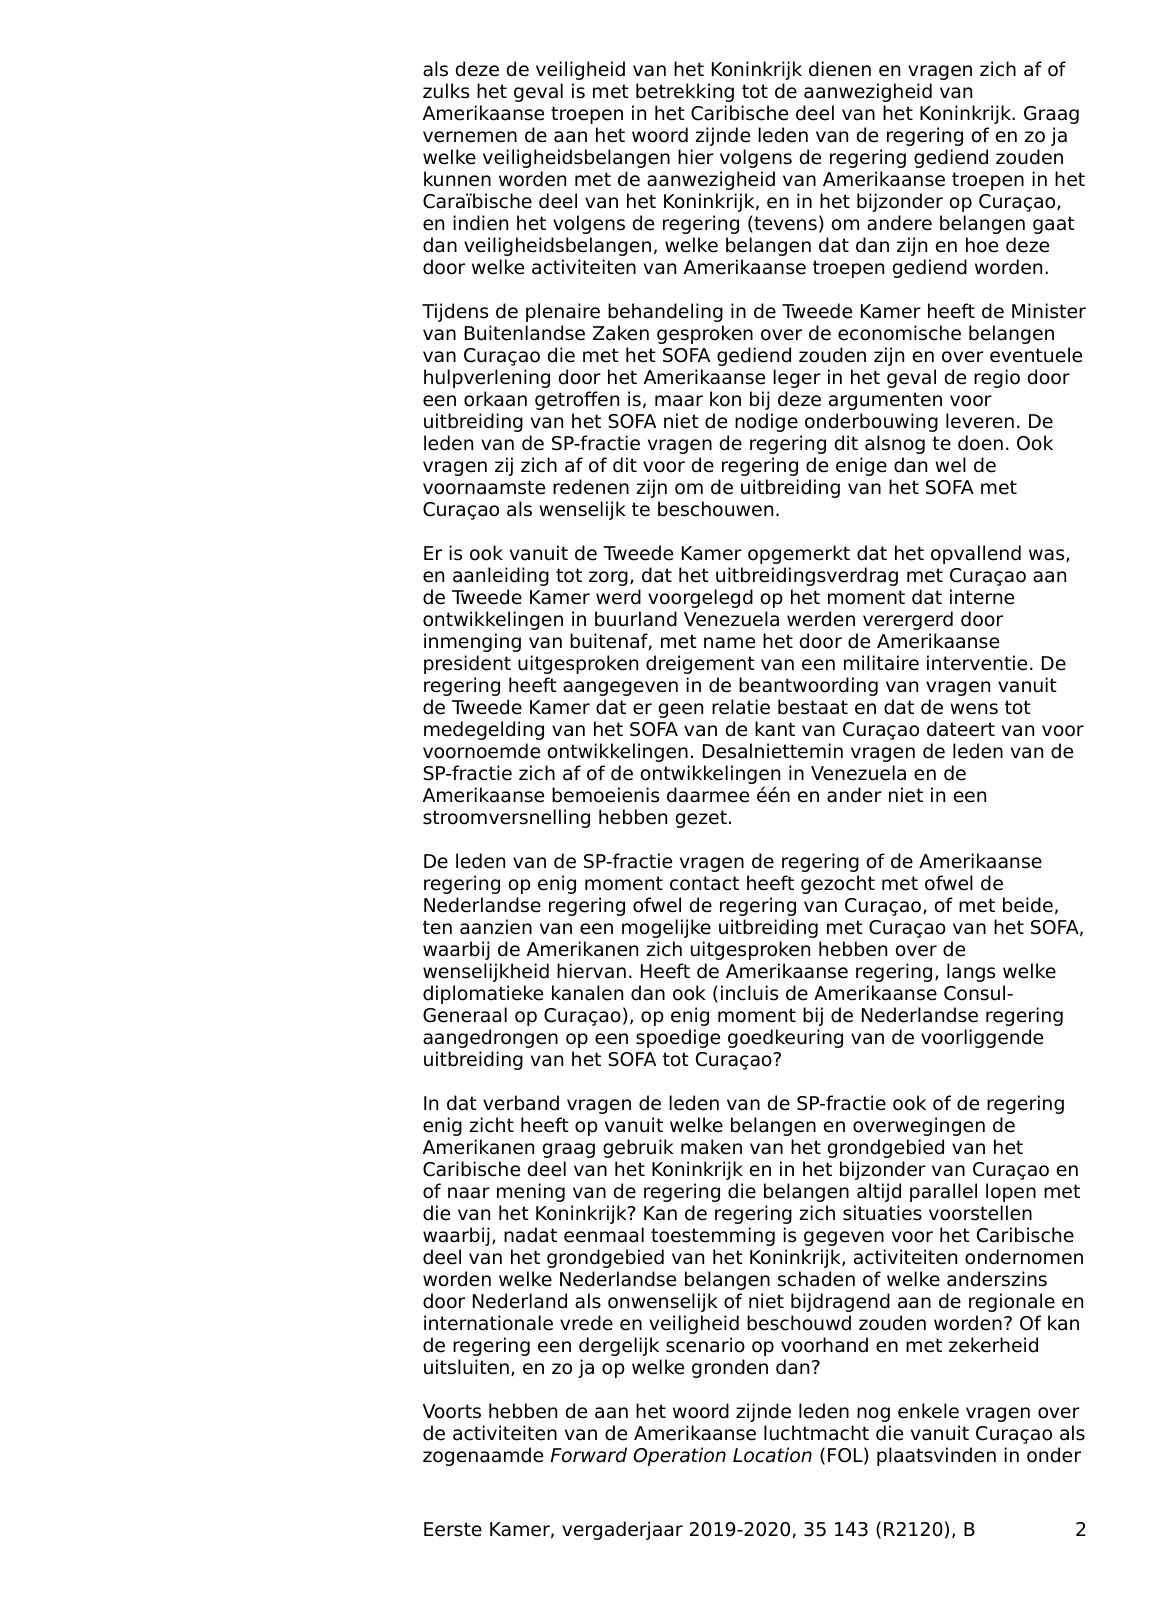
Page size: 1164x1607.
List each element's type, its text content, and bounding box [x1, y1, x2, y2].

text Tijdens de plenaire behandeling in de Tweede Kamer heeft de Minister van Buitenlandse Zaken gesproken over de economische belangen van Curaçao die met het SOFA gediend zouden zijn en over eventuele hulpverlening door het Amerikaanse leger in het geval de regio door een orkaan getroffen is, maar kon bij deze argumenten voor uitbreiding van het SOFA niet de nodige onderbouwing leveren. De leden van de SP-fractie vragen de regering dit alsnog te doen. Ook vragen zij zich af of dit voor de regering de enige dan wel de voornaamste redenen zijn om de uitbreiding van het SOFA met Curaçao als wenselijk te beschouwen. [422, 301, 1087, 521]
text Voorts hebben de aan het woord zijnde leden nog enkele vragen over de activiteiten van de Amerikaanse luchtmacht die vanuit Curaçao als zogenaamde Forward Operation Location (FOL) plaatsvinden in onder [422, 1401, 1087, 1467]
text De leden van de SP-fractie vragen de regering of de Amerikaanse regering op enig moment contact heeft gezocht met ofwel de Nederlandse regering ofwel de regering van Curaçao, of met beide, ten aanzien van een mogelijke uitbreiding met Curaçao van het SOFA, waarbij de Amerikanen zich uitgesproken hebben over de wenselijkheid hiervan. Heeft de Amerikaanse regering, langs welke diplomatieke kanalen dan ook (incluis de Amerikaanse Consul-Generaal op Curaçao), op enig moment bij de Nederlandse regering aangedrongen op een spoedige goedkeuring van de voorliggende uitbreiding van het SOFA tot Curaçao? [422, 851, 1087, 1071]
text Er is ook vanuit de Tweede Kamer opgemerkt dat het opvallend was, en aanleiding tot zorg, dat het uitbreidingsverdrag met Curaçao aan de Tweede Kamer werd voorgelegd op het moment dat interne ontwikkelingen in buurland Venezuela werden verergerd door inmenging van buitenaf, met name het door de Amerikaanse president uitgesproken dreigement van een militaire interventie. De regering heeft aangegeven in de beantwoording van vragen vanuit de Tweede Kamer dat er geen relatie bestaat en dat de wens tot medegelding van het SOFA van de kant van Curaçao dateert van voor voornoemde ontwikkelingen. Desalniettemin vragen de leden van de SP-fractie zich af of de ontwikkelingen in Venezuela en de Amerikaanse bemoeienis daarmee één en ander niet in een stroomversnelling hebben gezet. [422, 543, 1087, 829]
text In dat verband vragen de leden van de SP-fractie ook of de regering enig zicht heeft op vanuit welke belangen en overwegingen de Amerikanen graag gebruik maken van het grondgebied van het Caribische deel van het Koninkrijk en in het bijzonder van Curaçao en of naar mening van de regering die belangen altijd parallel lopen met die van het Koninkrijk? Kan de regering zich situaties voorstellen waarbij, nadat eenmaal toestemming is gegeven voor het Caribische deel van het grondgebied van het Koninkrijk, activiteiten ondernomen worden welke Nederlandse belangen schaden of welke anderszins door Nederland als onwenselijk of niet bijdragend aan de regionale en internationale vrede en veiligheid beschouwd zouden worden? Of kan de regering een dergelijk scenario op voorhand en met zekerheid uitsluiten, en zo ja op welke gronden dan? [422, 1093, 1087, 1379]
text als deze de veiligheid van het Koninkrijk dienen en vragen zich af of zulks het geval is met betrekking tot de aanwezigheid van Amerikaanse troepen in het Caribische deel van het Koninkrijk. Graag vernemen de aan het woord zijnde leden van de regering of en zo ja welke veiligheidsbelangen hier volgens de regering gediend zouden kunnen worden met de aanwezigheid van Amerikaanse troepen in het Caraïbische deel van het Koninkrijk, en in het bijzonder op Curaçao, en indien het volgens de regering (tevens) om andere belangen gaat dan veiligheidsbelangen, welke belangen dat dan zijn en hoe deze door welke activiteiten van Amerikaanse troepen gediend worden. [422, 59, 1087, 279]
